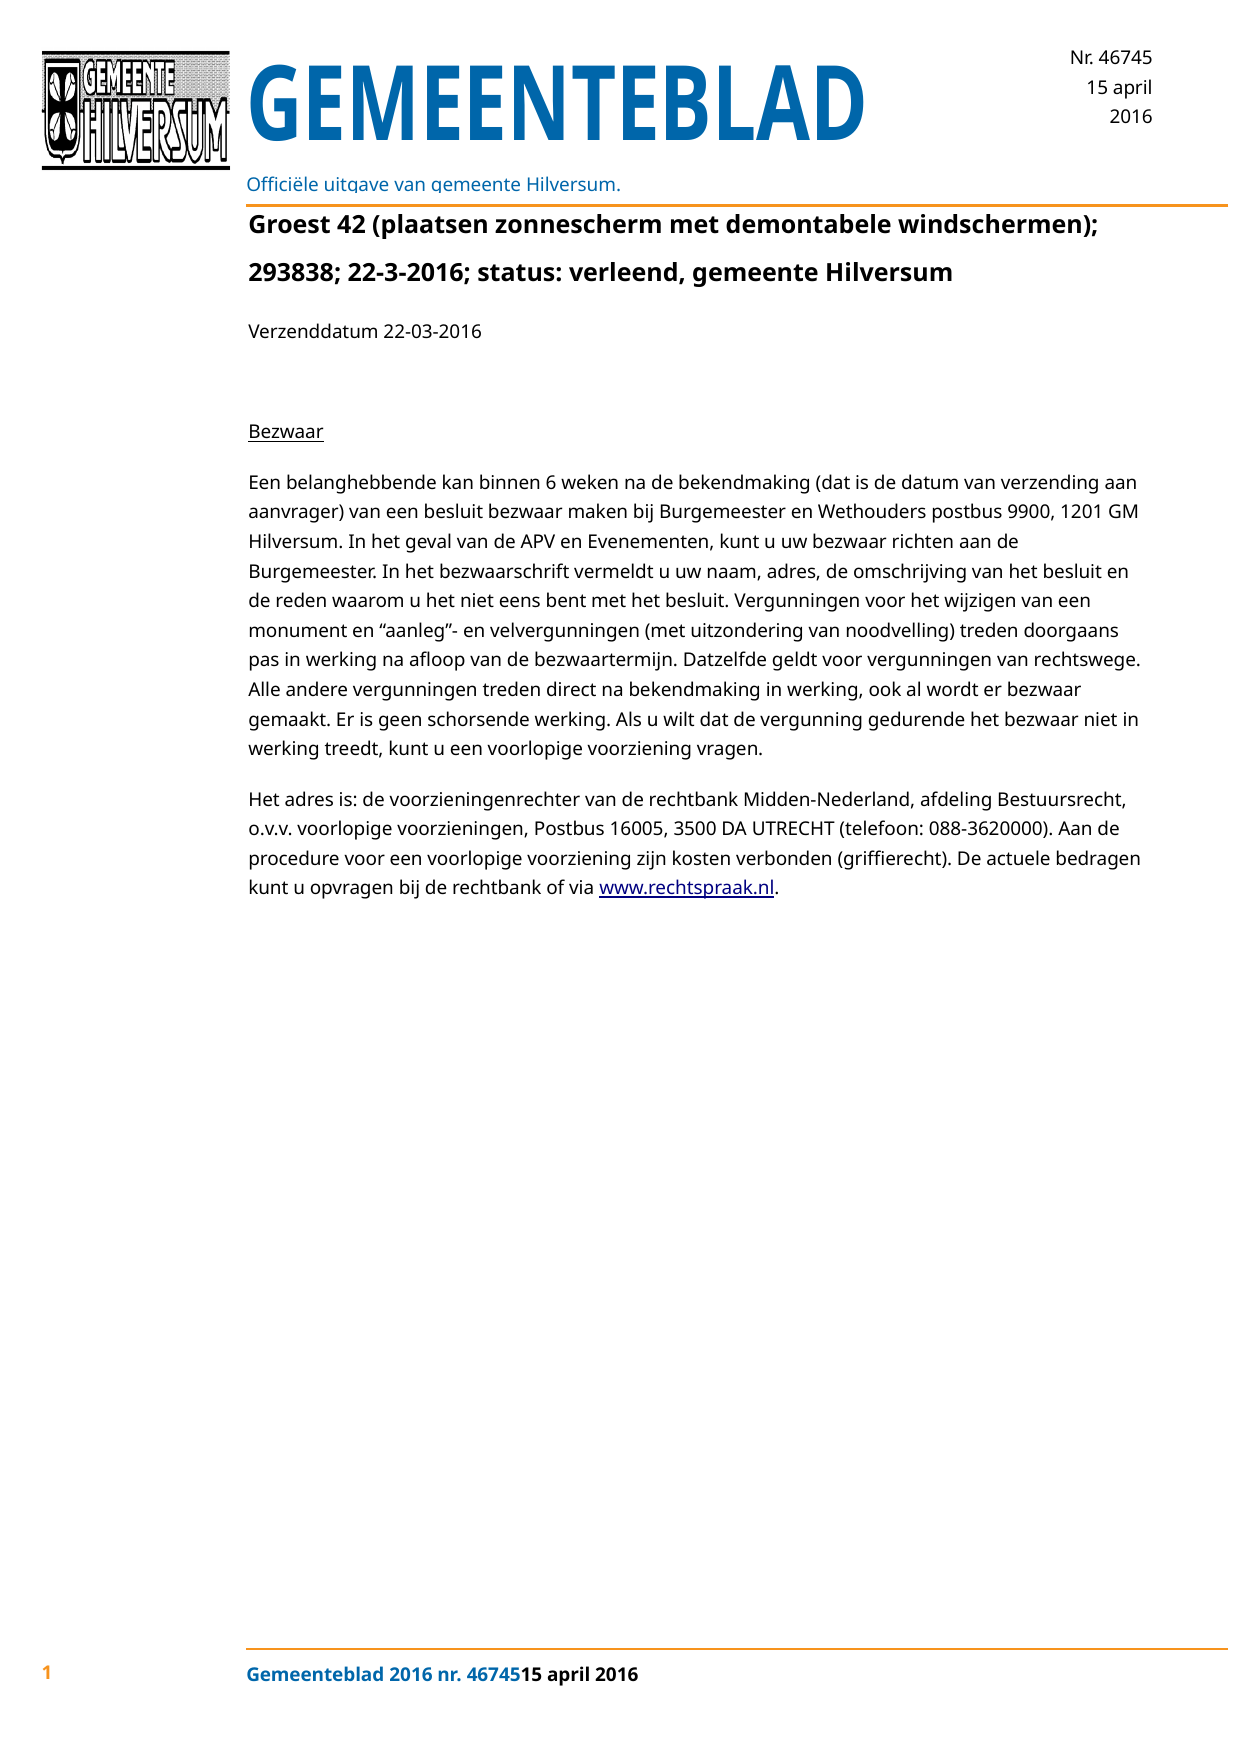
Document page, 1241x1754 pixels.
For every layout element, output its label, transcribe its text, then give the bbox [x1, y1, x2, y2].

text Een belanghebbende kan binnen 6 weken na de bekendmaking (dat is de datum van verzending aan aanvrager) van een besluit bezwaar maken bij Burgemeester en Wethouders postbus 9900, 1201 GM Hilversum. In het geval van de APV en Evenementen, kunt u uw bezwaar richten aan de Burgemeester. In het bezwaarschrift vermeldt u uw naam, adres, de omschrijving van het besluit en de reden waarom u het niet eens bent met het besluit. Vergunningen voor het wijzigen van een monument en “aanleg”- en velvergunningen (met uitzondering van noodvelling) treden doorgaans pas in werking na afloop van de bezwaartermijn. Datzelfde geldt voor vergunningen van rechtswege. Alle andere vergunningen treden direct na bekendmaking in werking, ook al wordt er bezwaar gemaakt. Er is geen schorsende werking. Als u wilt dat de vergunning gedurende het bezwaar niet in werking treedt, kunt u een voorlopige voorziening vragen. [248, 469, 1152, 761]
text Het adres is: de voorzieningenrechter van de rechtbank Midden-Nederland, afdeling Bestuursrecht, o.v.v. voorlopige voorzieningen, Postbus 16005, 3500 DA UTRECHT (telefoon: 088-3620000). Aan de procedure voor een voorlopige voorziening zijn kosten verbonden (griffierecht). De actuele bedragen kunt u opvragen bij de rechtbank of via www.rechtspraak.nl. [248, 786, 1152, 900]
text Groest 42 (plaatsen zonnescherm met demontabele windschermen); 293838; 22-3-2016; status: verleend, gemeente Hilversum [248, 207, 1152, 288]
picture [41, 47, 231, 172]
text Bezwaar [248, 419, 1152, 444]
text Verzenddatum 22-03-2016 [248, 318, 1152, 344]
